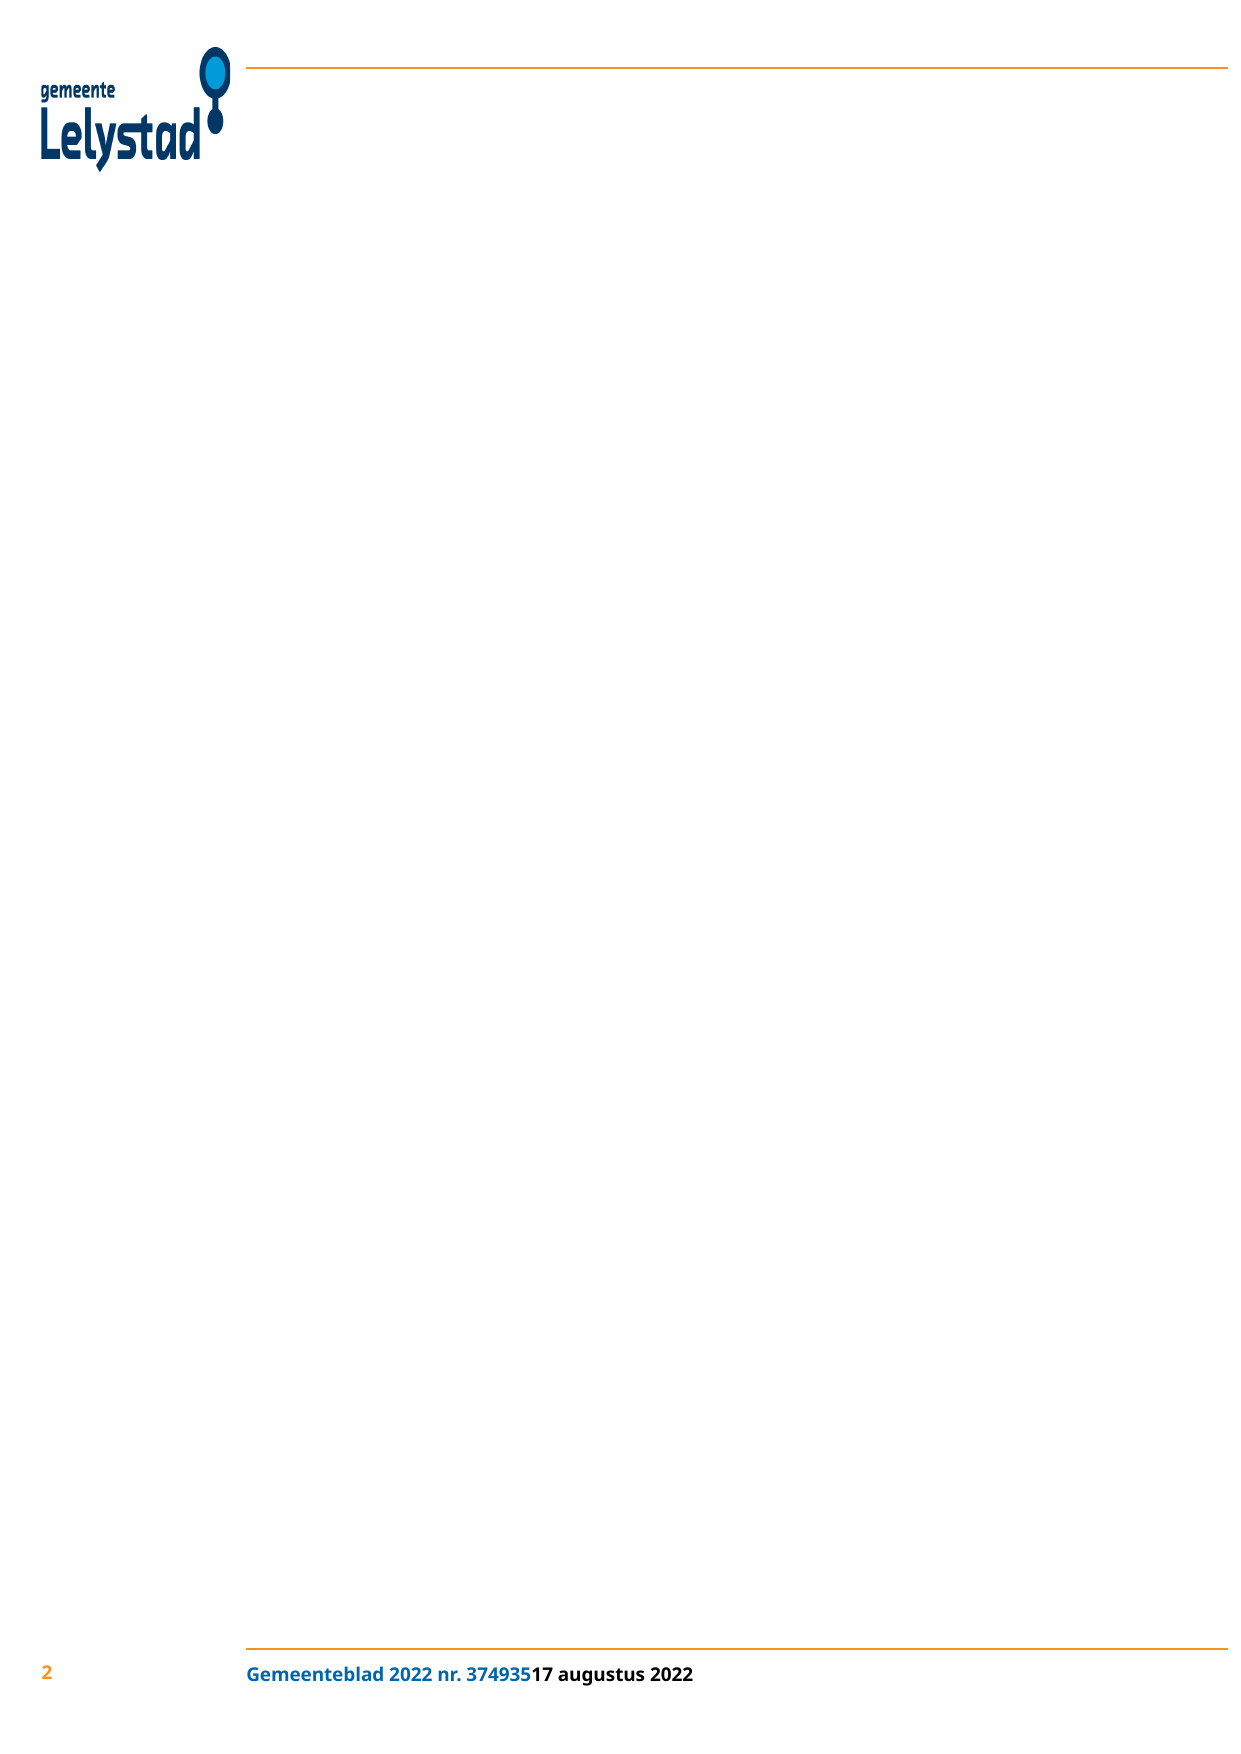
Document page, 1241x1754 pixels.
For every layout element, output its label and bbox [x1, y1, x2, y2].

picture [41, 47, 231, 172]
